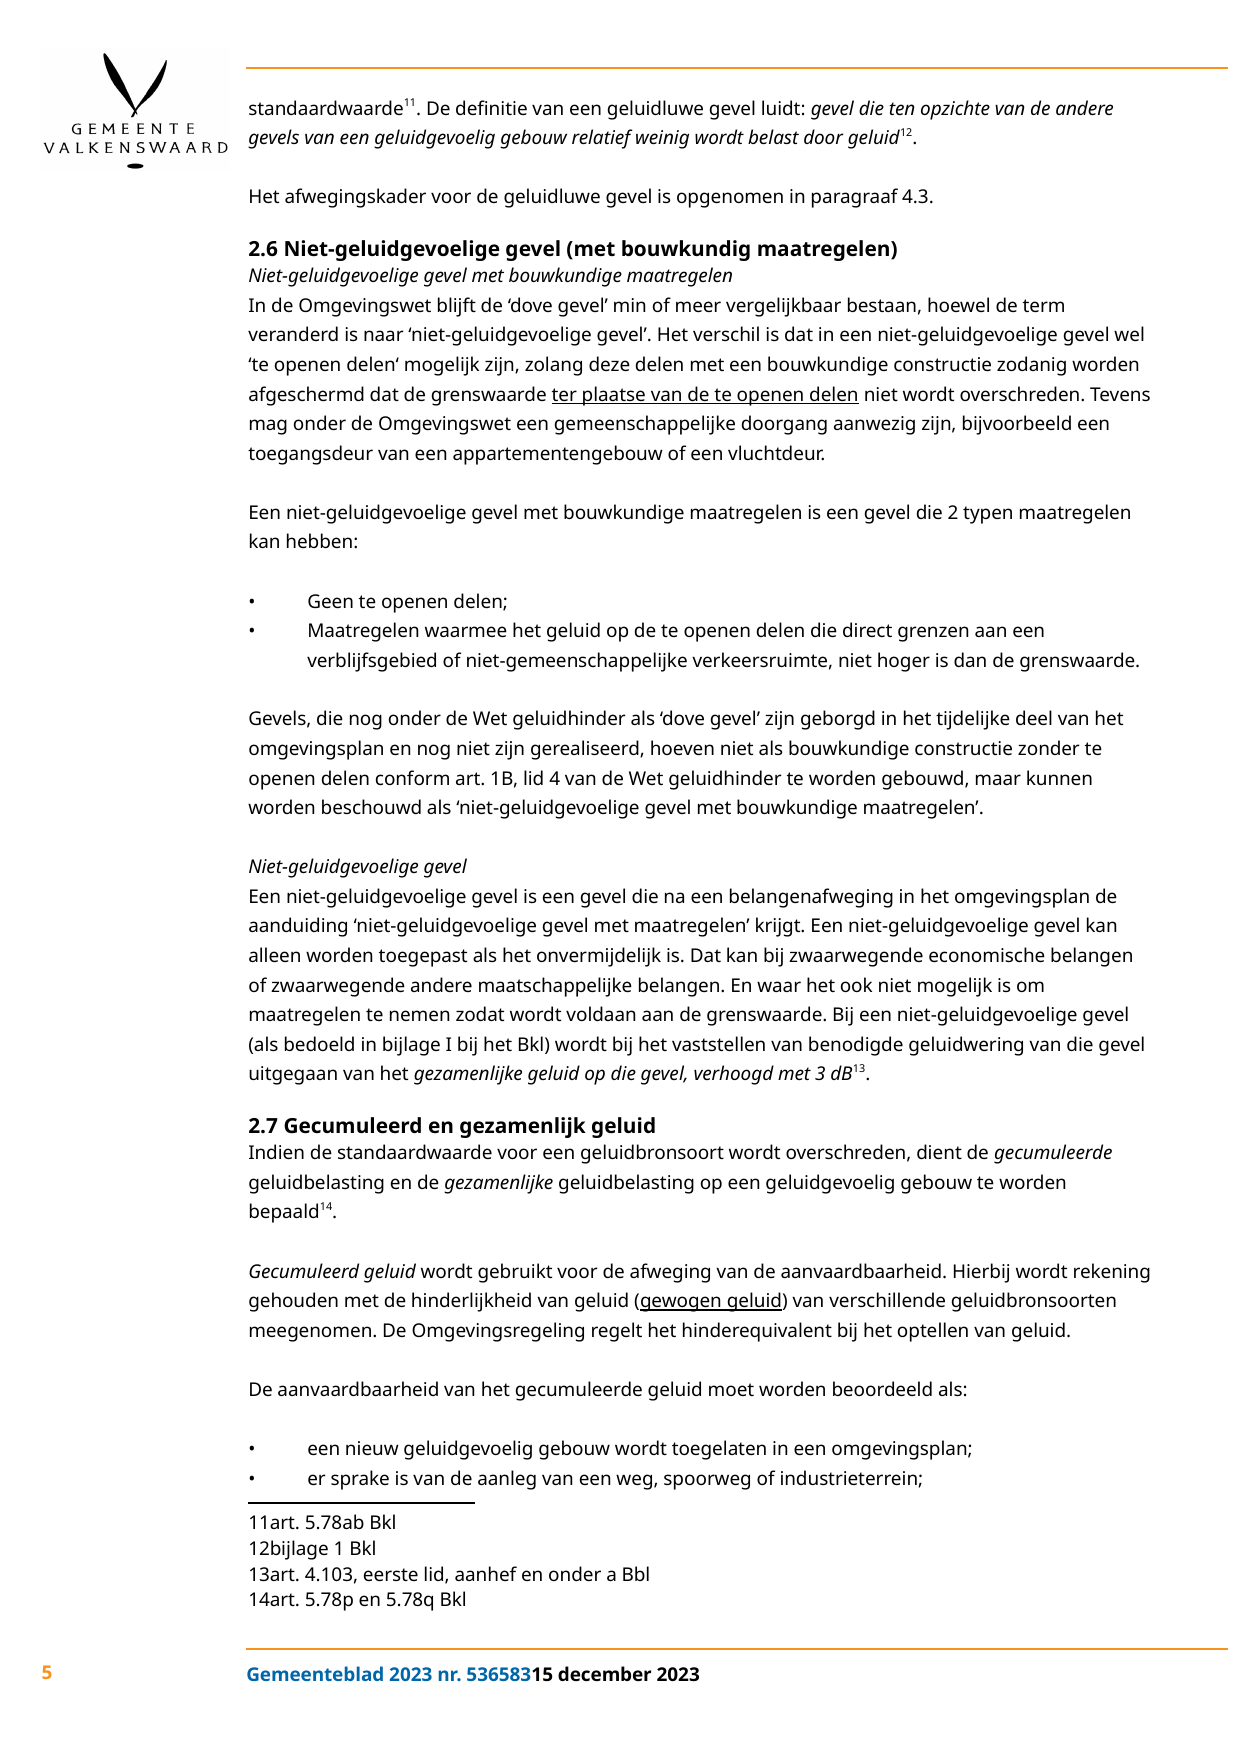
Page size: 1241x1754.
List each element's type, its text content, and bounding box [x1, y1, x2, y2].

text Het afwegingskader voor de geluidluwe gevel is opgenomen in paragraaf 4.3. [248, 183, 1152, 209]
picture [41, 47, 231, 172]
text 2.7 Gecumuleerd en gezamenlijk geluid [248, 1111, 1152, 1139]
list een nieuw geluidgevoelig gebouw wordt toegelaten in een omgevingsplan; [248, 1435, 1152, 1461]
text Gevels, die nog onder de Wet geluidhinder als ‘dove gevel’ zijn geborgd in het tijdelijke deel van het omgevingsplan en nog niet zijn gerealiseerd, hoeven niet als bouwkundige constructie zonder te openen delen conform art. 1B, lid 4 van de Wet geluidhinder te worden gebouwd, maar kunnen worden beschouwd als ‘niet-geluidgevoelige gevel met bouwkundige maatregelen’. [248, 706, 1152, 820]
text art. 4.103, eerste lid, aanhef en onder a Bbl [248, 1561, 1152, 1586]
list er sprake is van de aanleg van een weg, spoorweg of industrieterrein; [248, 1465, 1152, 1491]
text art. 5.78p en 5.78q Bkl [248, 1586, 1152, 1612]
text Niet-geluidgevoelige gevel [248, 853, 1152, 879]
table_header Een niet-geluidgevoelige gevel met bouwkundige maatregelen is een gevel die 2 typen maatregelen kan hebben: Geen te openen delen; Maatregelen waarmee het geluid op de te openen delen die direct grenzen aan een verblijfsgebied of niet-gemeenschappelijke verkeersruimte, niet hoger is dan de grenswaarde. [248, 499, 1152, 673]
text Niet-geluidgevoelige gevel met bouwkundige maatregelen [248, 262, 1152, 288]
text In de Omgevingswet blijft de ‘dove gevel’ min of meer vergelijkbaar bestaan, hoewel de term veranderd is naar ‘niet-geluidgevoelige gevel’. Het verschil is dat in een niet-geluidgevoelige gevel wel ‘te openen delen‘ mogelijk zijn, zolang deze delen met een bouwkundige constructie zodanig worden afgeschermd dat de grenswaarde ter plaatse van de te openen delen niet wordt overschreden. Tevens mag onder de Omgevingswet een gemeenschappelijke doorgang aanwezig zijn, bijvoorbeeld een toegangsdeur van een appartementengebouw of een vluchtdeur. [248, 292, 1152, 466]
text 2.6 Niet-geluidgevoelige gevel (met bouwkundig maatregelen) [248, 234, 1152, 262]
text art. 5.78ab Bkl [248, 1509, 1152, 1535]
text bijlage 1 Bkl [248, 1535, 1152, 1561]
text Een niet-geluidgevoelige gevel is een gevel die na een belangenafweging in het omgevingsplan de aanduiding ‘niet-geluidgevoelige gevel met maatregelen’ krijgt. Een niet-geluidgevoelige gevel kan alleen worden toegepast als het onvermijdelijk is. Dat kan bij zwaarwegende economische belangen of zwaarwegende andere maatschappelijke belangen. En waar het ook niet mogelijk is om maatregelen te nemen zodat wordt voldaan aan de grenswaarde. Bij een niet-geluidgevoelige gevel (als bedoeld in bijlage I bij het Bkl) wordt bij het vaststellen van benodigde geluidwering van die gevel uitgegaan van het gezamenlijke geluid op die gevel, verhoogd met 3 dB. [248, 883, 1152, 1086]
text standaardwaarde. De definitie van een geluidluwe gevel luidt: gevel die ten opzichte van de andere gevels van een geluidgevoelig gebouw relatief weinig wordt belast door geluid. [248, 95, 1152, 150]
text De aanvaardbaarheid van het gecumuleerde geluid moet worden beoordeeld als: [248, 1376, 1152, 1402]
text Indien de standaardwaarde voor een geluidbronsoort wordt overschreden, dient de gecumuleerde geluidbelasting en de gezamenlijke geluidbelasting op een geluidgevoelig gebouw te worden bepaald. [248, 1139, 1152, 1224]
text Gecumuleerd geluid wordt gebruikt voor de afweging van de aanvaardbaarheid. Hierbij wordt rekening gehouden met de hinderlijkheid van geluid (gewogen geluid) van verschillende geluidbronsoorten meegenomen. De Omgevingsregeling regelt het hinderequivalent bij het optellen van geluid. [248, 1258, 1152, 1343]
